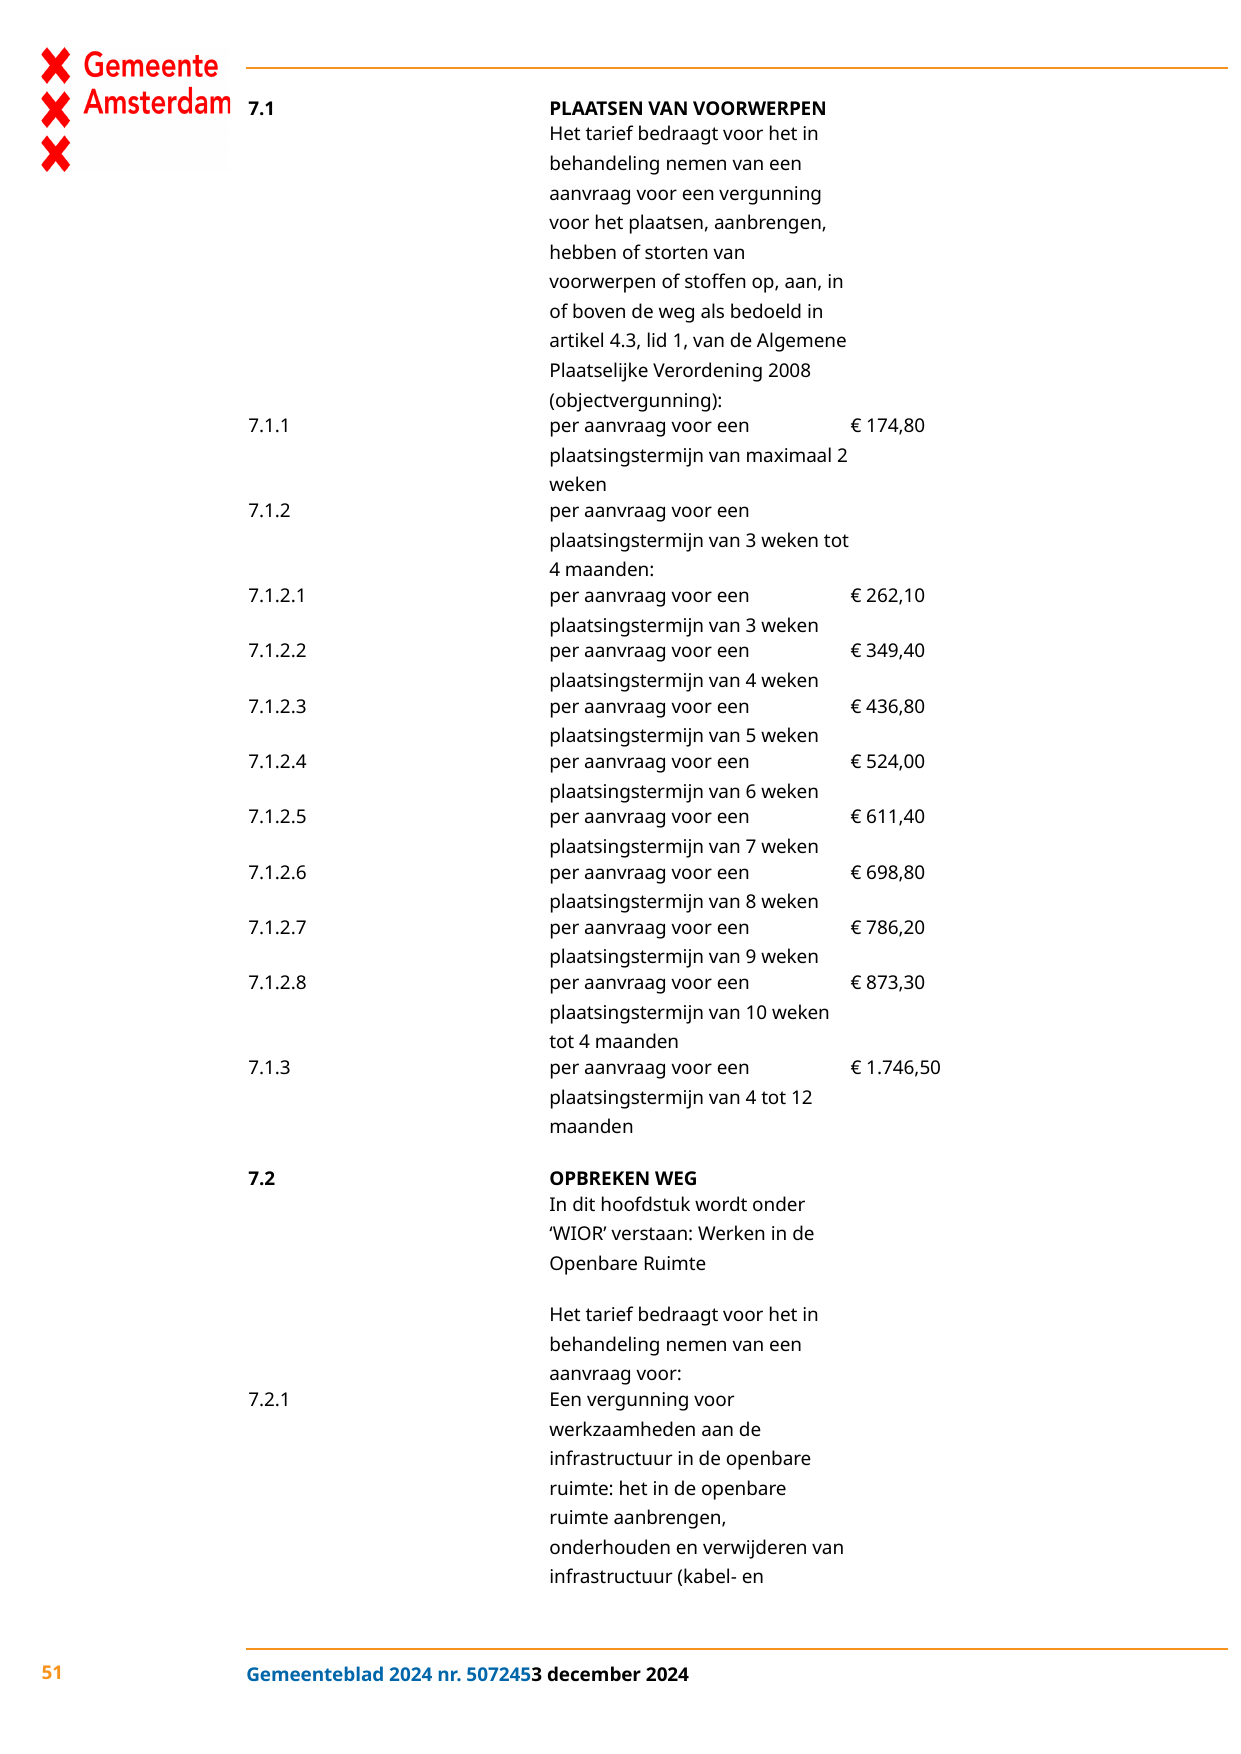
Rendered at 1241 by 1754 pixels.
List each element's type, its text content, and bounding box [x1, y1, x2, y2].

table_cell 7.2 [248, 1165, 549, 1191]
table_cell € 611,40 [850, 804, 1152, 859]
table_cell 7.1 [248, 95, 549, 121]
table_cell [850, 121, 1152, 412]
table_cell € 436,80 [850, 693, 1152, 748]
table_cell OPBREKEN WEG [549, 1165, 850, 1191]
table_cell per aanvraag voor een plaatsingstermijn van 3 weken [549, 582, 850, 638]
table_cell per aanvraag voor een plaatsingstermijn van 10 weken tot 4 maanden [549, 970, 850, 1054]
table_cell Een vergunning voor werkzaamheden aan de infrastructuur in de openbare ruimte: het in de openbare ruimte aanbrengen, onderhouden en verwijderen van infrastructuur (kabel- en [549, 1386, 850, 1589]
table_cell per aanvraag voor een plaatsingstermijn van 5 weken [549, 693, 850, 748]
table_cell per aanvraag voor een plaatsingstermijn van 7 weken [549, 804, 850, 859]
table_cell [549, 1139, 850, 1165]
table_cell 7.1.2.4 [248, 748, 549, 803]
table_cell [248, 1301, 549, 1386]
table_cell per aanvraag voor een plaatsingstermijn van 4 tot 12 maanden [549, 1054, 850, 1139]
table_cell [248, 121, 549, 412]
table_cell 7.1.2.2 [248, 638, 549, 693]
table_cell [850, 1276, 1152, 1301]
table_cell € 524,00 [850, 748, 1152, 803]
table_cell 7.1.2.7 [248, 914, 549, 969]
table_cell € 786,20 [850, 914, 1152, 969]
table_cell per aanvraag voor een plaatsingstermijn van 4 weken [549, 638, 850, 693]
table_cell € 873,30 [850, 970, 1152, 1054]
table_cell 7.1.2.6 [248, 859, 549, 914]
table_cell 7.1.2.3 [248, 693, 549, 748]
table_cell 7.1.2.5 [248, 804, 549, 859]
table_cell [248, 1139, 549, 1165]
table_cell € 174,80 [850, 413, 1152, 497]
table_cell Het tarief bedraagt voor het in behandeling nemen van een aanvraag voor: [549, 1301, 850, 1386]
table_cell € 698,80 [850, 859, 1152, 914]
table_cell Het tarief bedraagt voor het in behandeling nemen van een aanvraag voor een vergunning voor het plaatsen, aanbrengen, hebben of storten van voorwerpen of stoffen op, aan, in of boven de weg als bedoeld in artikel 4.3, lid 1, van de Algemene Plaatselijke Verordening 2008 (objectvergunning): [549, 121, 850, 412]
table_cell [850, 498, 1152, 582]
table_cell [549, 1276, 850, 1301]
table_cell per aanvraag voor een plaatsingstermijn van 3 weken tot 4 maanden: [549, 498, 850, 582]
table_cell [850, 1301, 1152, 1386]
table_cell [850, 1165, 1152, 1191]
table_cell per aanvraag voor een plaatsingstermijn van 8 weken [549, 859, 850, 914]
table_cell 7.1.1 [248, 413, 549, 497]
table_cell [850, 1386, 1152, 1589]
table_cell 7.1.3 [248, 1054, 549, 1139]
table_cell € 262,10 [850, 582, 1152, 638]
table_cell [850, 1191, 1152, 1276]
picture [41, 47, 231, 172]
table_cell PLAATSEN VAN VOORWERPEN [549, 95, 850, 121]
table_cell 7.2.1 [248, 1386, 549, 1589]
table_cell € 1.746,50 [850, 1054, 1152, 1139]
table_cell € 349,40 [850, 638, 1152, 693]
table_cell In dit hoofdstuk wordt onder ‘WIOR’ verstaan: Werken in de Openbare Ruimte [549, 1191, 850, 1276]
table_cell 7.1.2.8 [248, 970, 549, 1054]
table_cell [248, 1191, 549, 1276]
table_cell 7.1.2 [248, 498, 549, 582]
table_cell per aanvraag voor een plaatsingstermijn van 6 weken [549, 748, 850, 803]
table_cell per aanvraag voor een plaatsingstermijn van maximaal 2 weken [549, 413, 850, 497]
table_cell per aanvraag voor een plaatsingstermijn van 9 weken [549, 914, 850, 969]
table_cell 7.1.2.1 [248, 582, 549, 638]
table_cell [850, 1139, 1152, 1165]
table_cell [850, 95, 1152, 121]
table_cell [248, 1276, 549, 1301]
